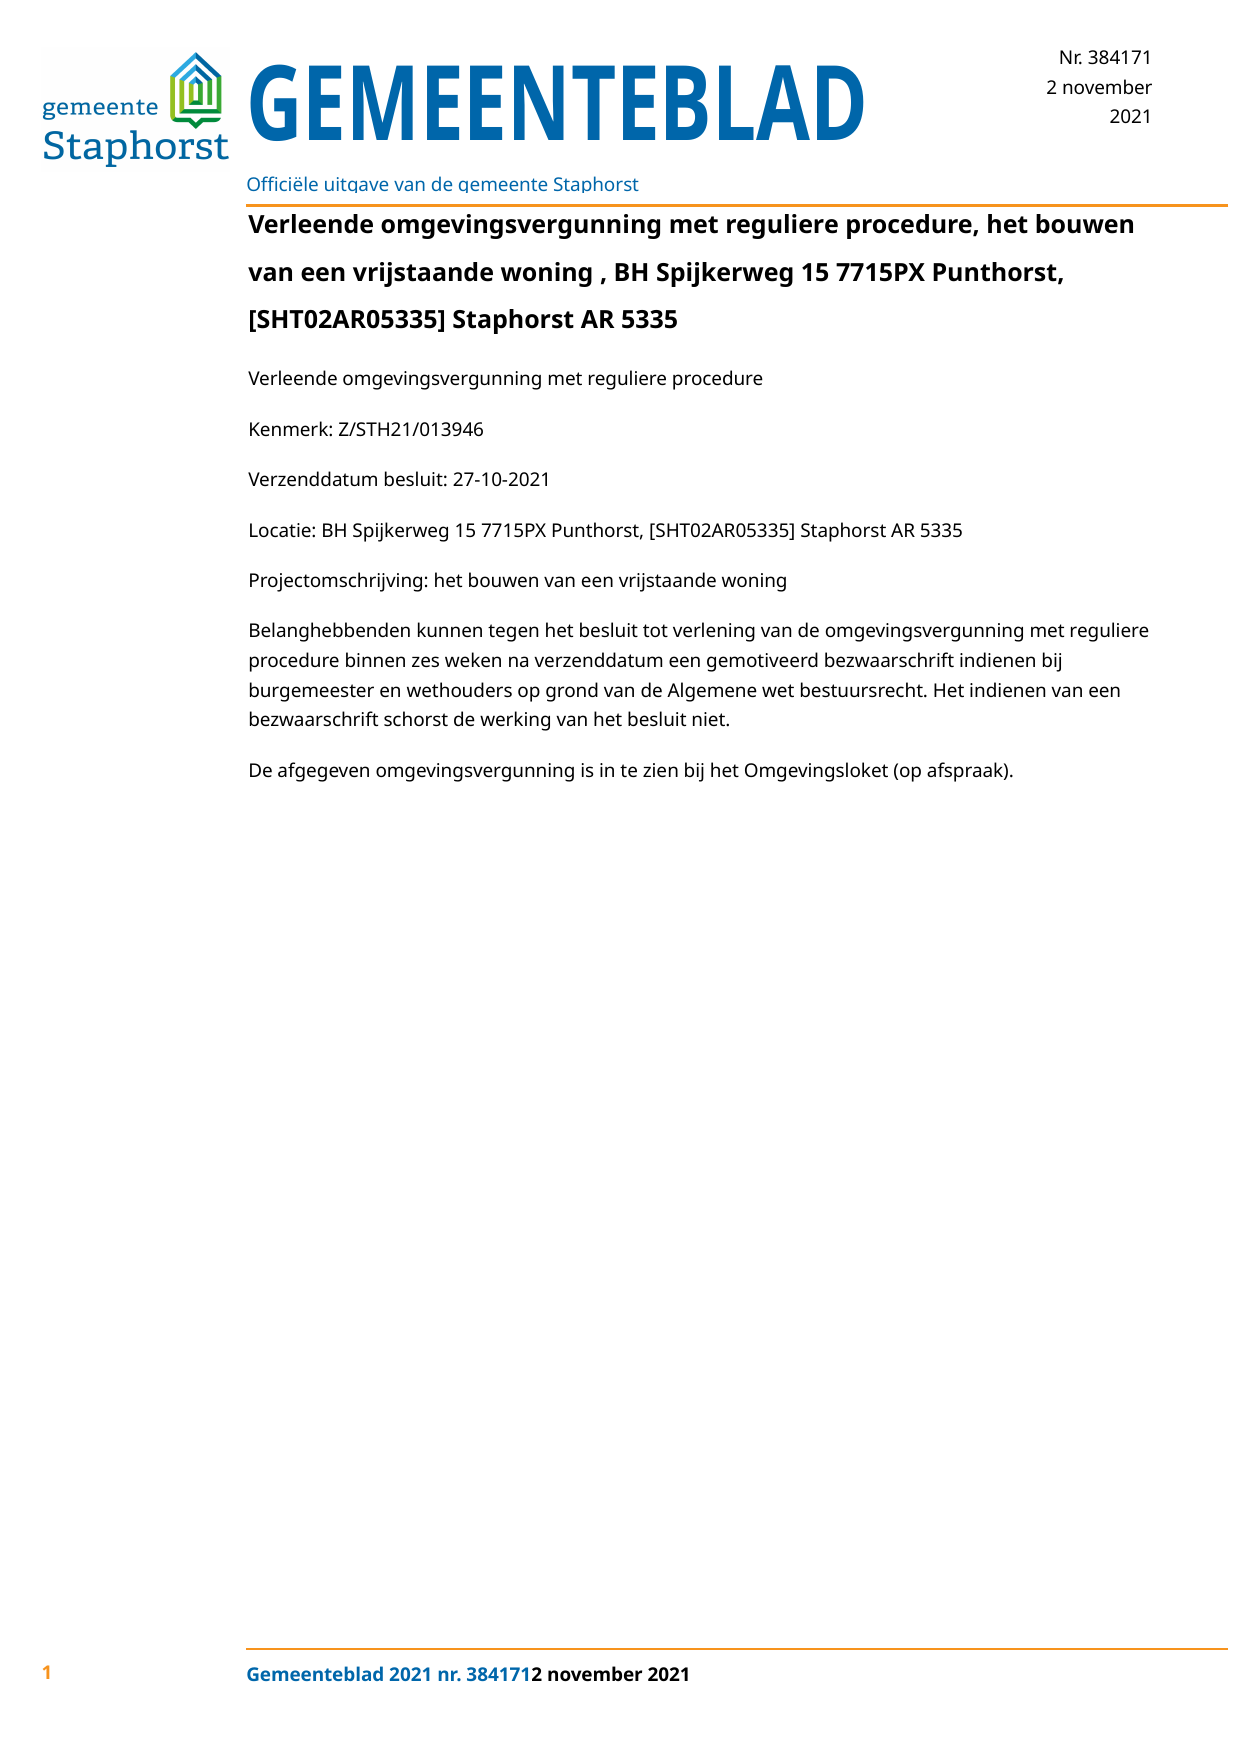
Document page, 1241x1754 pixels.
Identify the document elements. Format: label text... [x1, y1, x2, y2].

text Verzenddatum besluit: 27-10-2021 [248, 466, 1152, 492]
picture [41, 47, 231, 172]
text Locatie: BH Spijkerweg 15 7715PX Punthorst, [SHT02AR05335] Staphorst AR 5335 [248, 517, 1152, 542]
text Kenmerk: Z/STH21/013946 [248, 416, 1152, 442]
text De afgegeven omgevingsvergunning is in te zien bij het Omgevingsloket (op afspraak). [248, 757, 1152, 782]
text Verleende omgevingsvergunning met reguliere procedure [248, 366, 1152, 391]
text Verleende omgevingsvergunning met reguliere procedure, het bouwen van een vrijstaande woning , BH Spijkerweg 15 7715PX Punthorst, [SHT02AR05335] Staphorst AR 5335 [248, 207, 1152, 336]
text Belanghebbenden kunnen tegen het besluit tot verlening van de omgevingsvergunning met reguliere procedure binnen zes weken na verzenddatum een gemotiveerd bezwaarschrift indienen bij burgemeester en wethouders op grond van de Algemene wet bestuursrecht. Het indienen van een bezwaarschrift schorst de werking van het besluit niet. [248, 618, 1152, 732]
text Projectomschrijving: het bouwen van een vrijstaande woning [248, 567, 1152, 593]
